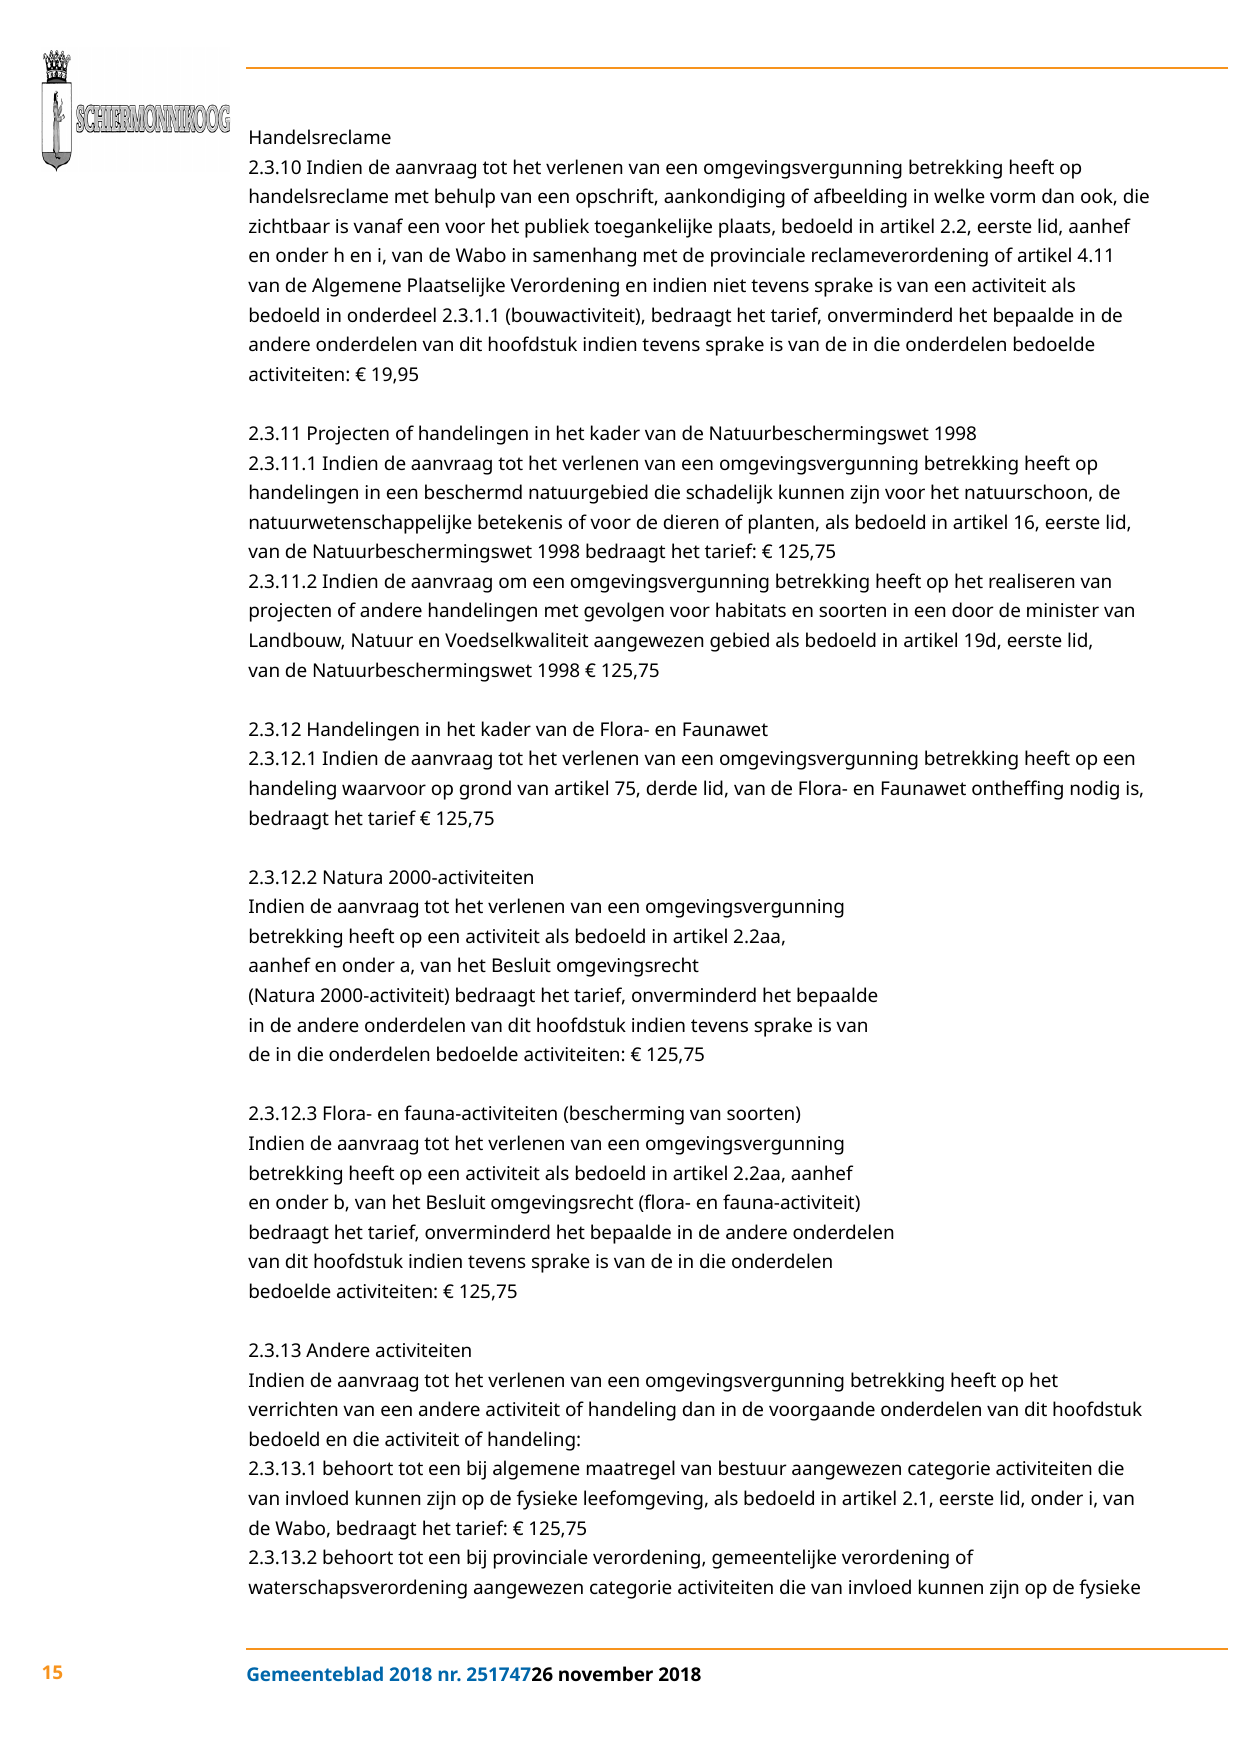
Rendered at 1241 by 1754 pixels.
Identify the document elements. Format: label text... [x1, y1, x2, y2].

text 2.3.13.1 behoort tot een bij algemene maatregel van bestuur aangewezen categorie activiteiten die van invloed kunnen zijn op de fysieke leefomgeving, als bedoeld in artikel 2.1, eerste lid, onder i, van de Wabo, bedraagt het tarief: € 125,75 [248, 1456, 1152, 1541]
text van de Natuurbeschermingswet 1998 € 125,75 [248, 657, 1152, 683]
text betrekking heeft op een activiteit als bedoeld in artikel 2.2aa, aanhef [248, 1160, 1152, 1186]
text betrekking heeft op een activiteit als bedoeld in artikel 2.2aa, [248, 923, 1152, 949]
text 2.3.11 Projecten of handelingen in het kader van de Natuurbeschermingswet 1998 [248, 420, 1152, 446]
text 2.3.12 Handelingen in het kader van de Flora- en Faunawet [248, 716, 1152, 742]
text 2.3.12.3 Flora- en fauna-activiteiten (bescherming van soorten) [248, 1101, 1152, 1126]
text bedoelde activiteiten: € 125,75 [248, 1278, 1152, 1304]
text Indien de aanvraag tot het verlenen van een omgevingsvergunning [248, 893, 1152, 919]
text 2.3.12.1 Indien de aanvraag tot het verlenen van een omgevingsvergunning betrekking heeft op een handeling waarvoor op grond van artikel 75, derde lid, van de Flora- en Faunawet ontheffing nodig is, bedraagt het tarief € 125,75 [248, 746, 1152, 831]
text (Natura 2000-activiteit) bedraagt het tarief, onverminderd het bepaalde [248, 982, 1152, 1008]
text Indien de aanvraag tot het verlenen van een omgevingsvergunning [248, 1130, 1152, 1156]
text 2.3.11.2 Indien de aanvraag om een omgevingsvergunning betrekking heeft op het realiseren van projecten of andere handelingen met gevolgen voor habitats en soorten in een door de minister van Landbouw, Natuur en Voedselkwaliteit aangewezen gebied als bedoeld in artikel 19d, eerste lid, [248, 568, 1152, 653]
text de in die onderdelen bedoelde activiteiten: € 125,75 [248, 1041, 1152, 1067]
text 2.3.13.2 behoort tot een bij provinciale verordening, gemeentelijke verordening of waterschapsverordening aangewezen categorie activiteiten die van invloed kunnen zijn op de fysieke [248, 1544, 1152, 1600]
text Indien de aanvraag tot het verlenen van een omgevingsvergunning betrekking heeft op het verrichten van een andere activiteit of handeling dan in de voorgaande onderdelen van dit hoofdstuk bedoeld en die activiteit of handeling: [248, 1367, 1152, 1452]
text in de andere onderdelen van dit hoofdstuk indien tevens sprake is van [248, 1012, 1152, 1038]
text Handelsreclame [248, 124, 1152, 150]
text 2.3.10 Indien de aanvraag tot het verlenen van een omgevingsvergunning betrekking heeft op handelsreclame met behulp van een opschrift, aankondiging of afbeelding in welke vorm dan ook, die zichtbaar is vanaf een voor het publiek toegankelijke plaats, bedoeld in artikel 2.2, eerste lid, aanhef en onder h en i, van de Wabo in samenhang met de provinciale reclameverordening of artikel 4.11 van de Algemene Plaatselijke Verordening en indien niet tevens sprake is van een activiteit als bedoeld in onderdeel 2.3.1.1 (bouwactiviteit), bedraagt het tarief, onverminderd het bepaalde in de andere onderdelen van dit hoofdstuk indien tevens sprake is van de in die onderdelen bedoelde activiteiten: € 19,95 [248, 154, 1152, 387]
text 2.3.13 Andere activiteiten [248, 1337, 1152, 1363]
text 2.3.12.2 Natura 2000-activiteiten [248, 864, 1152, 890]
text 2.3.11.1 Indien de aanvraag tot het verlenen van een omgevingsvergunning betrekking heeft op handelingen in een beschermd natuurgebied die schadelijk kunnen zijn voor het natuurschoon, de natuurwetenschappelijke betekenis of voor de dieren of planten, als bedoeld in artikel 16, eerste lid, van de Natuurbeschermingswet 1998 bedraagt het tarief: € 125,75 [248, 450, 1152, 564]
text van dit hoofdstuk indien tevens sprake is van de in die onderdelen [248, 1248, 1152, 1274]
picture [41, 47, 231, 172]
text en onder b, van het Besluit omgevingsrecht (flora- en fauna-activiteit) [248, 1189, 1152, 1215]
text aanhef en onder a, van het Besluit omgevingsrecht [248, 953, 1152, 978]
text bedraagt het tarief, onverminderd het bepaalde in de andere onderdelen [248, 1219, 1152, 1245]
